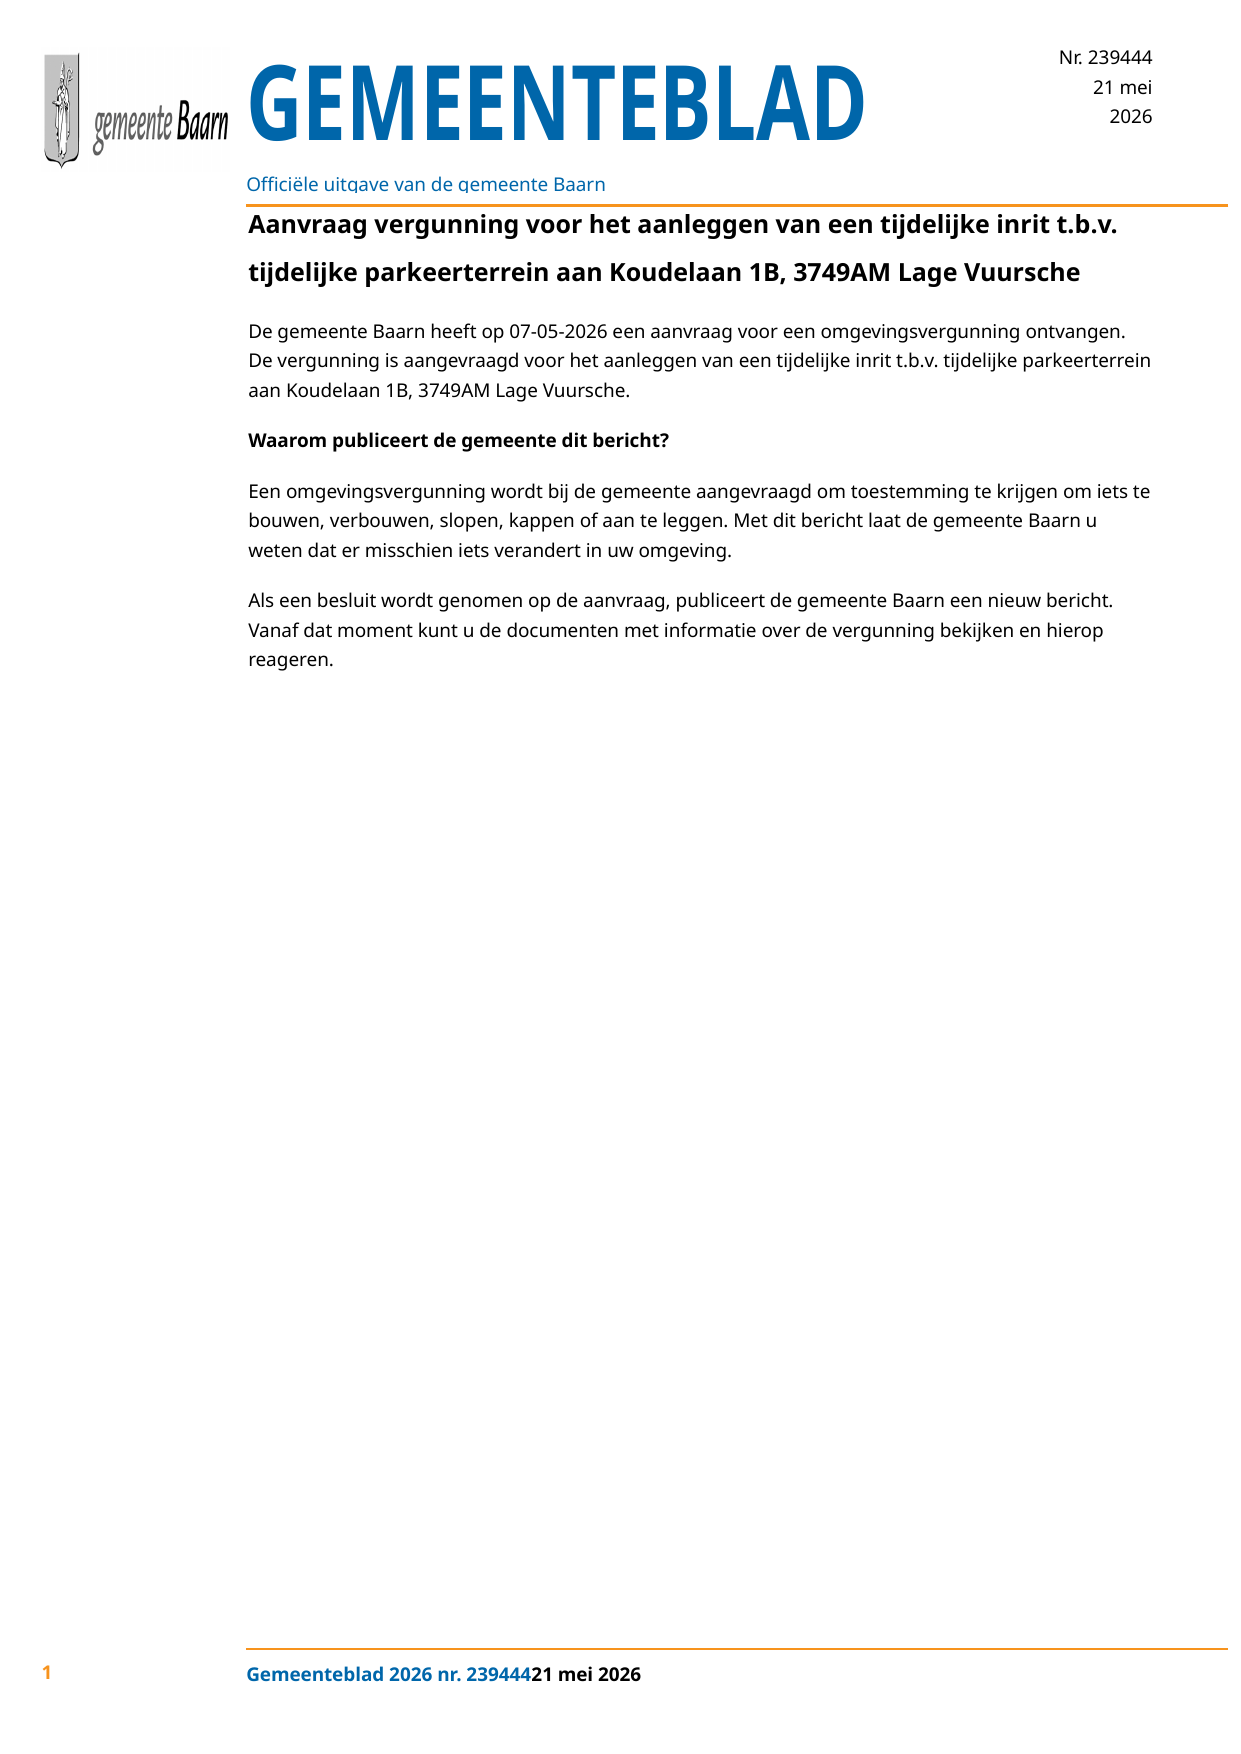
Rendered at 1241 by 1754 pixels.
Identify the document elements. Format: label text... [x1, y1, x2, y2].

text Waarom publiceert de gemeente dit bericht? [248, 427, 1152, 453]
text Aanvraag vergunning voor het aanleggen van een tijdelijke inrit t.b.v. tijdelijke parkeerterrein aan Koudelaan 1B, 3749AM Lage Vuursche [248, 207, 1152, 288]
text Een omgevingsvergunning wordt bij de gemeente aangevraagd om toestemming te krijgen om iets te bouwen, verbouwen, slopen, kappen of aan te leggen. Met dit bericht laat de gemeente Baarn u weten dat er misschien iets verandert in uw omgeving. [248, 478, 1152, 563]
text Als een besluit wordt genomen op de aanvraag, publiceert de gemeente Baarn een nieuw bericht. Vanaf dat moment kunt u de documenten met informatie over de vergunning bekijken en hierop reageren. [248, 587, 1152, 672]
picture [41, 47, 231, 172]
text De gemeente Baarn heeft op 07-05-2026 een aanvraag voor een omgevingsvergunning ontvangen. De vergunning is aangevraagd voor het aanleggen van een tijdelijke inrit t.b.v. tijdelijke parkeerterrein aan Koudelaan 1B, 3749AM Lage Vuursche. [248, 318, 1152, 403]
